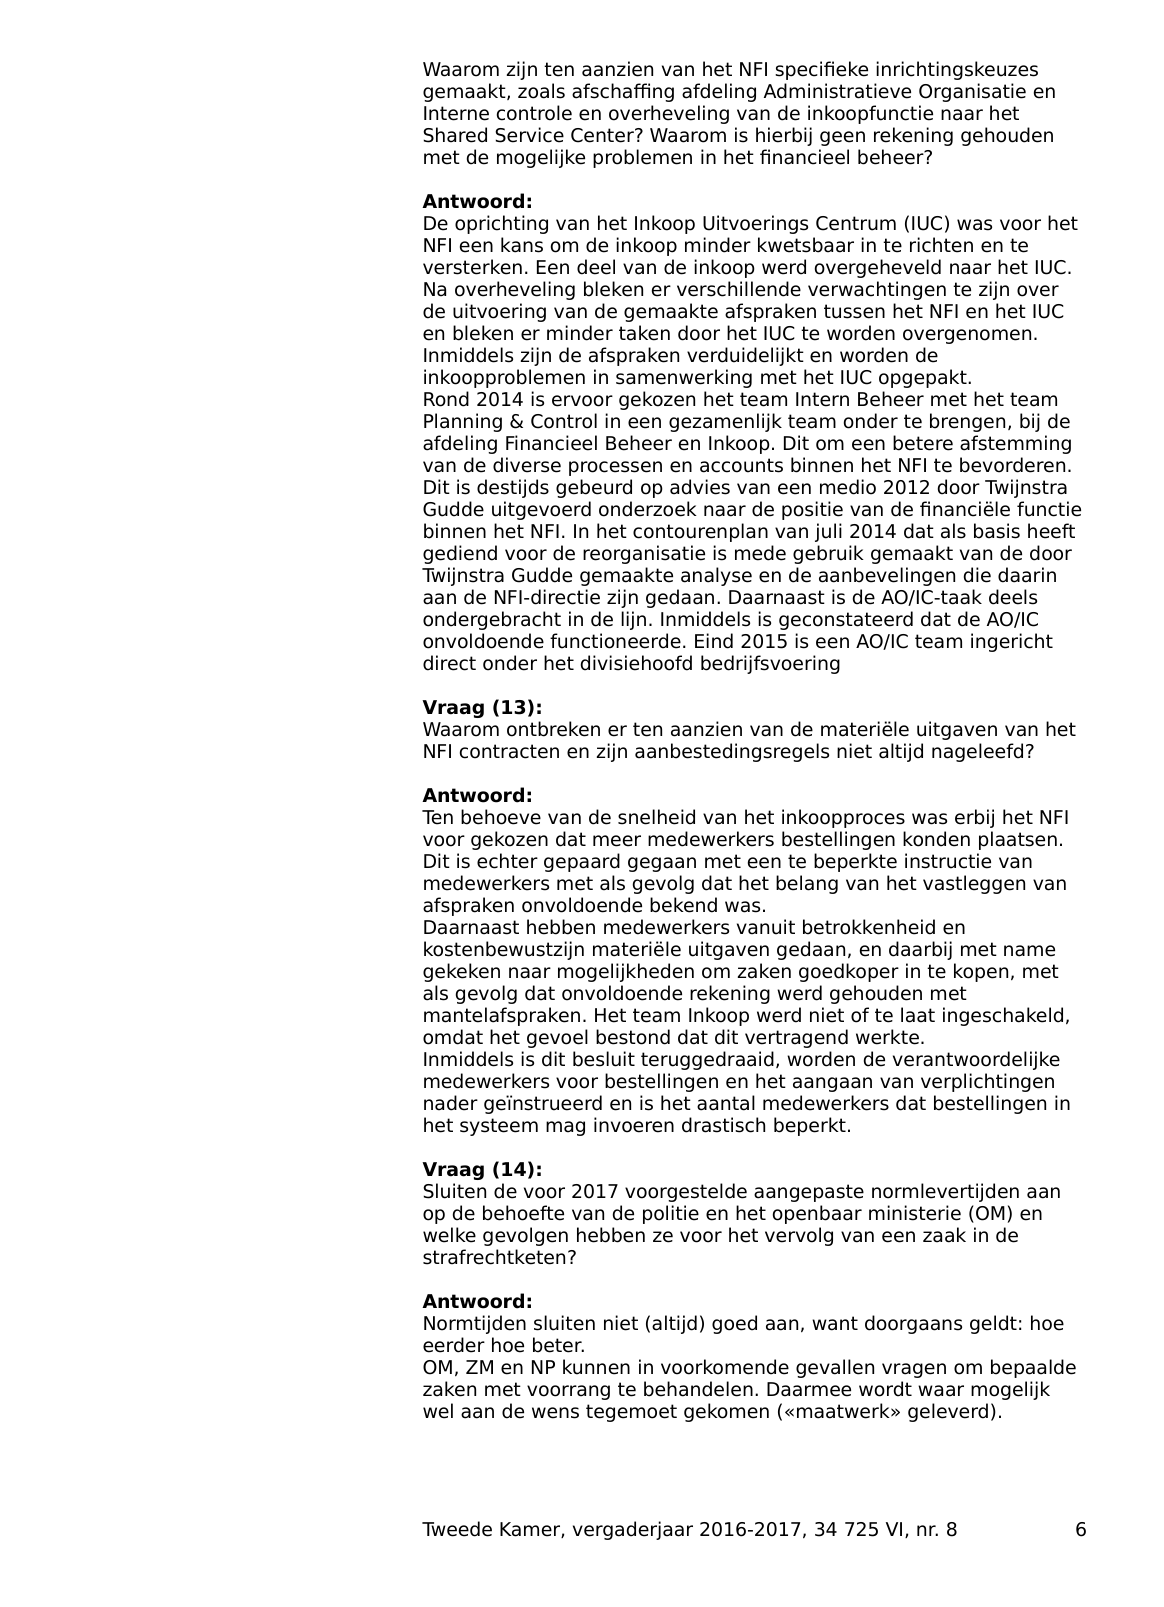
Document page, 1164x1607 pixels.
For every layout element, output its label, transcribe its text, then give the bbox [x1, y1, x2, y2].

text OM, ZM en NP kunnen in voorkomende gevallen vragen om bepaalde zaken met voorrang te behandelen. Daarmee wordt waar mogelijk wel aan de wens tegemoet gekomen («maatwerk» geleverd). [422, 1357, 1087, 1423]
text Daarnaast hebben medewerkers vanuit betrokkenheid en kostenbewustzijn materiële uitgaven gedaan, en daarbij met name gekeken naar mogelijkheden om zaken goedkoper in te kopen, met als gevolg dat onvoldoende rekening werd gehouden met mantelafspraken. Het team Inkoop werd niet of te laat ingeschakeld, omdat het gevoel bestond dat dit vertragend werkte. [422, 917, 1087, 1049]
text Inmiddels is dit besluit teruggedraaid, worden de verantwoordelijke medewerkers voor bestellingen en het aangaan van verplichtingen nader geïnstrueerd en is het aantal medewerkers dat bestellingen in het systeem mag invoeren drastisch beperkt. [422, 1049, 1087, 1137]
text Antwoord: [422, 191, 1087, 213]
text Rond 2014 is ervoor gekozen het team Intern Beheer met het team Planning & Control in een gezamenlijk team onder te brengen, bij de afdeling Financieel Beheer en Inkoop. Dit om een betere afstemming van de diverse processen en accounts binnen het NFI te bevorderen. Dit is destijds gebeurd op advies van een medio 2012 door Twijnstra Gudde uitgevoerd onderzoek naar de positie van de financiële functie binnen het NFI. In het contourenplan van juli 2014 dat als basis heeft gediend voor de reorganisatie is mede gebruik gemaakt van de door Twijnstra Gudde gemaakte analyse en de aanbevelingen die daarin aan de NFI-directie zijn gedaan. Daarnaast is de AO/IC-taak deels ondergebracht in de lijn. Inmiddels is geconstateerd dat de AO/IC onvoldoende functioneerde. Eind 2015 is een AO/IC team ingericht direct onder het divisiehoofd bedrijfsvoering [422, 389, 1087, 675]
text Antwoord: [422, 1291, 1087, 1313]
text Antwoord: [422, 785, 1087, 807]
text Ten behoeve van de snelheid van het inkoopproces was erbij het NFI voor gekozen dat meer medewerkers bestellingen konden plaatsen. [422, 807, 1087, 851]
text Sluiten de voor 2017 voorgestelde aangepaste normlevertijden aan op de behoefte van de politie en het openbaar ministerie (OM) en welke gevolgen hebben ze voor het vervolg van een zaak in de strafrechtketen? [422, 1181, 1087, 1269]
text Dit is echter gepaard gegaan met een te beperkte instructie van medewerkers met als gevolg dat het belang van het vastleggen van afspraken onvoldoende bekend was. [422, 851, 1087, 917]
text Vraag (13): [422, 697, 1087, 719]
text De oprichting van het Inkoop Uitvoerings Centrum (IUC) was voor het NFI een kans om de inkoop minder kwetsbaar in te richten en te versterken. Een deel van de inkoop werd overgeheveld naar het IUC. Na overheveling bleken er verschillende verwachtingen te zijn over de uitvoering van de gemaakte afspraken tussen het NFI en het IUC en bleken er minder taken door het IUC te worden overgenomen. Inmiddels zijn de afspraken verduidelijkt en worden de inkoopproblemen in samenwerking met het IUC opgepakt. [422, 213, 1087, 389]
text Normtijden sluiten niet (altijd) goed aan, want doorgaans geldt: hoe eerder hoe beter. [422, 1313, 1087, 1357]
text Vraag (14): [422, 1159, 1087, 1181]
text Waarom ontbreken er ten aanzien van de materiële uitgaven van het NFI contracten en zijn aanbestedingsregels niet altijd nageleefd? [422, 719, 1087, 763]
text Waarom zijn ten aanzien van het NFI specifieke inrichtingskeuzes gemaakt, zoals afschaffing afdeling Administratieve Organisatie en Interne controle en overheveling van de inkoopfunctie naar het Shared Service Center? Waarom is hierbij geen rekening gehouden met de mogelijke problemen in het financieel beheer? [422, 59, 1087, 169]
